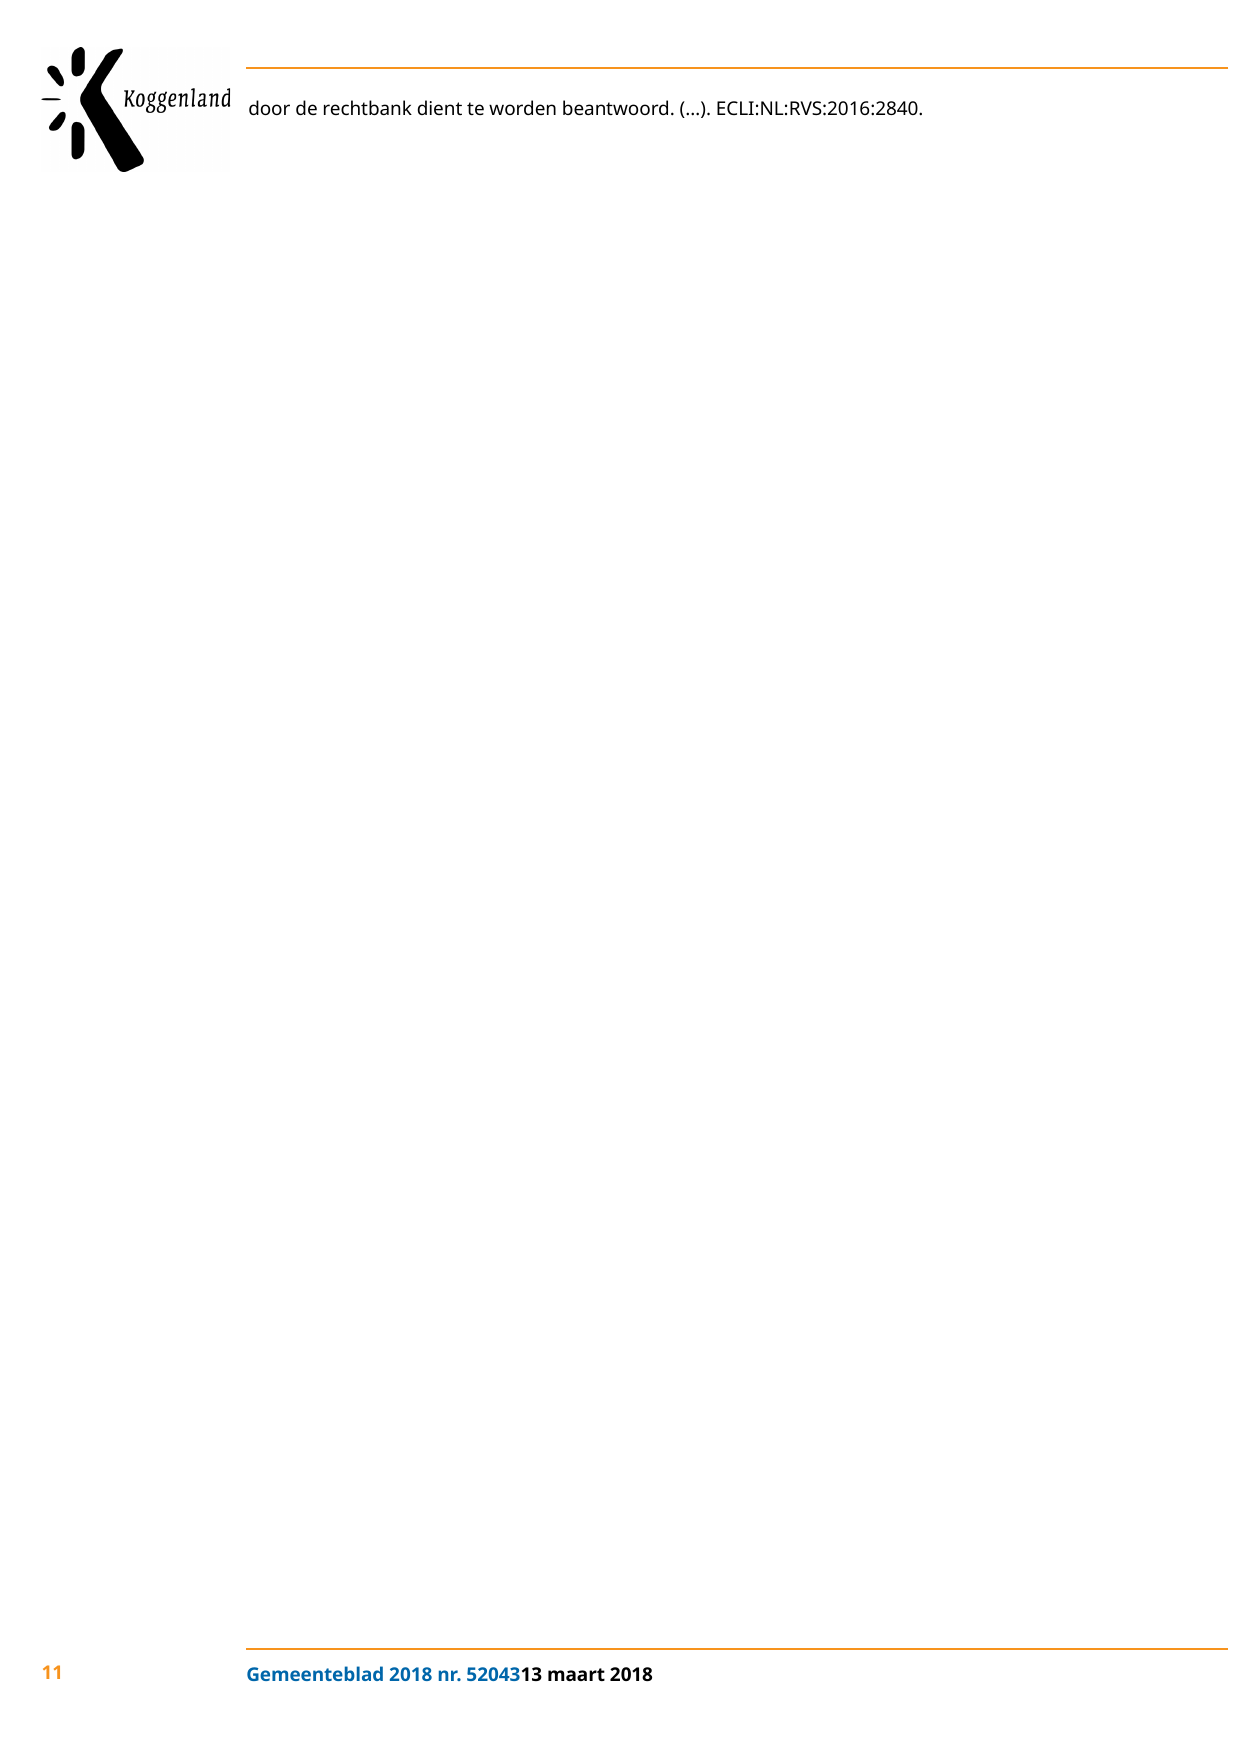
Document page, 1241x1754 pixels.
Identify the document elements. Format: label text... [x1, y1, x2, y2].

picture [41, 47, 231, 172]
text door de rechtbank dient te worden beantwoord. (…). ECLI:NL:RVS:2016:2840. [248, 95, 1152, 121]
